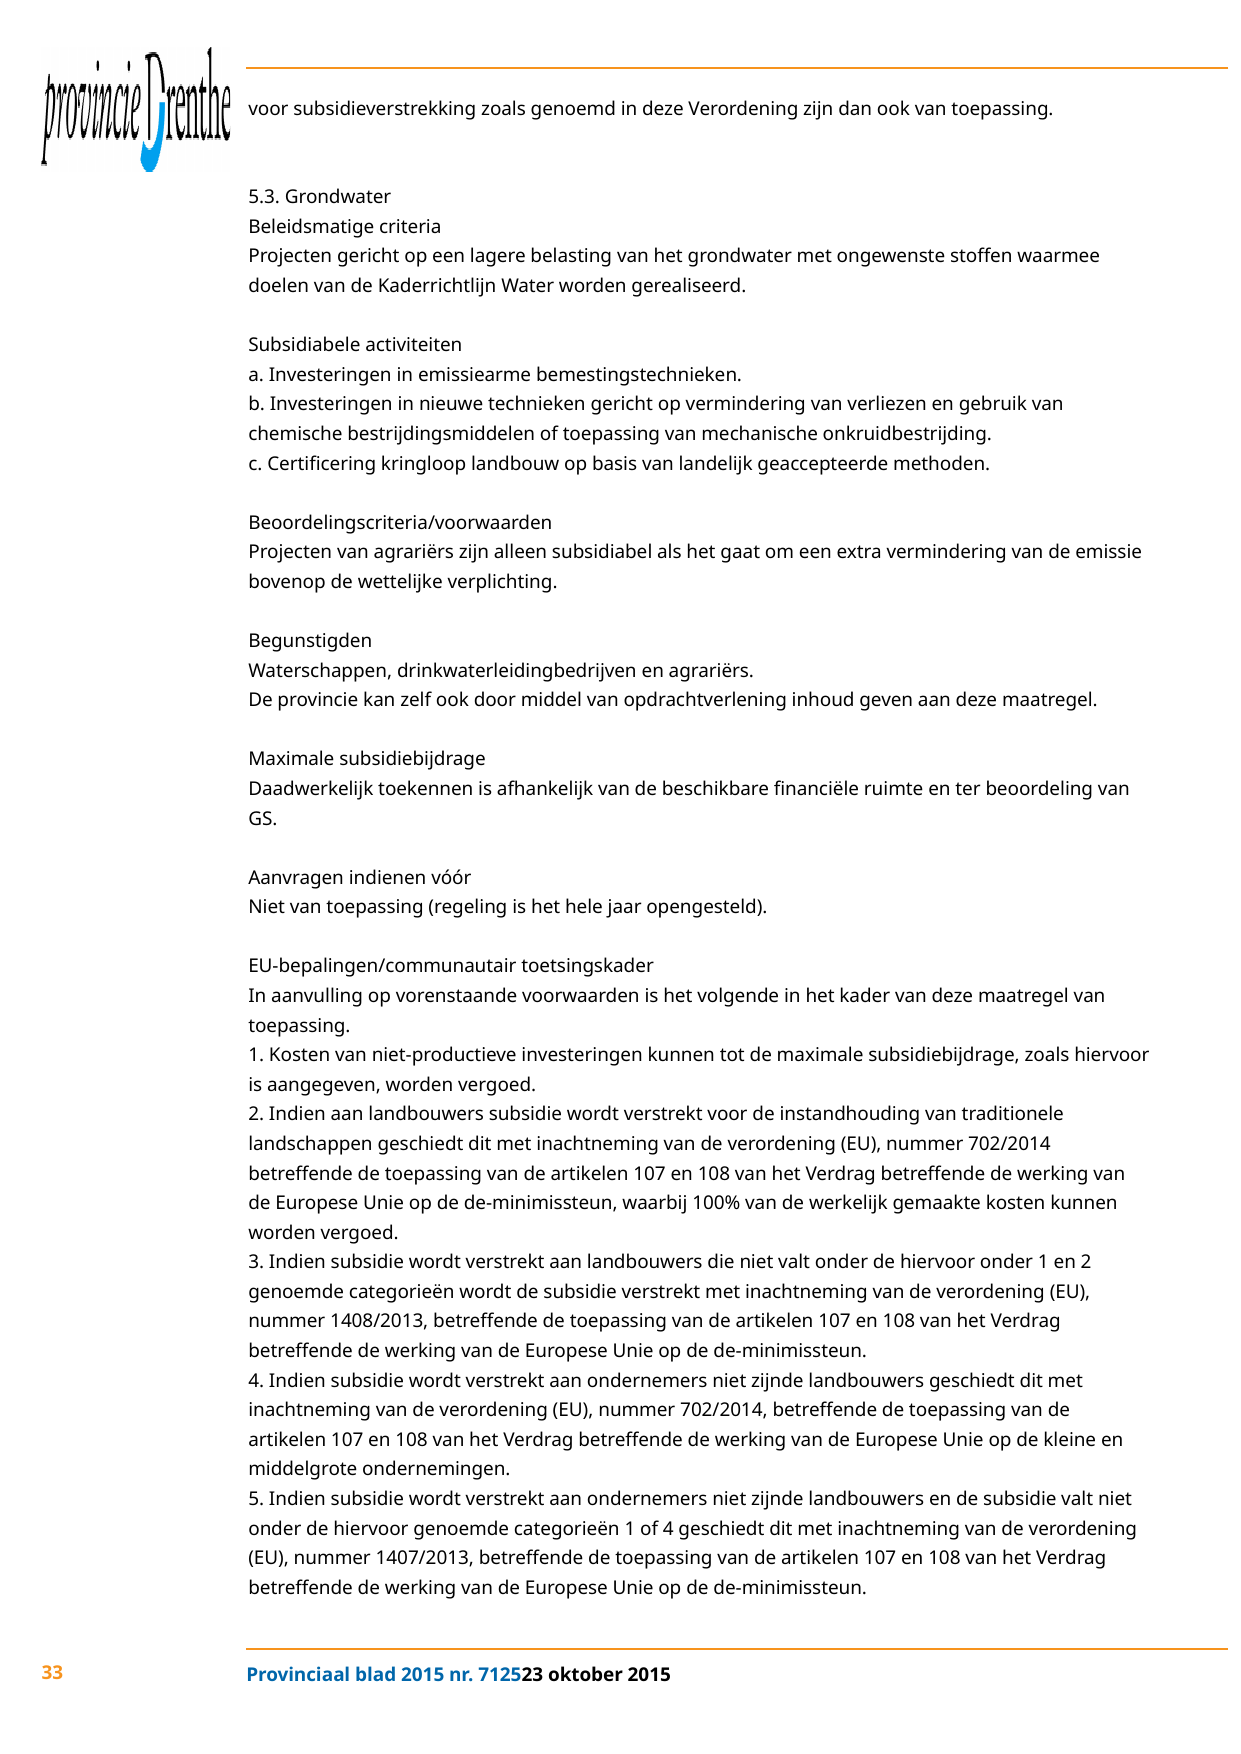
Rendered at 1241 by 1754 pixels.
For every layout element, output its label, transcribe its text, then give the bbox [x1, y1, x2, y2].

text 5.3. Grondwater [248, 183, 1152, 209]
text c. Certificering kringloop landbouw op basis van landelijk geaccepteerde methoden. [248, 450, 1152, 476]
text 5. Indien subsidie wordt verstrekt aan ondernemers niet zijnde landbouwers en de subsidie valt niet onder de hiervoor genoemde categorieën 1 of 4 geschiedt dit met inachtneming van de verordening (EU), nummer 1407/2013, betreffende de toepassing van de artikelen 107 en 108 van het Verdrag betreffende de werking van de Europese Unie op de de-minimissteun. [248, 1485, 1152, 1600]
text In aanvulling op vorenstaande voorwaarden is het volgende in het kader van deze maatregel van toepassing. [248, 982, 1152, 1038]
text voor subsidieverstrekking zoals genoemd in deze Verordening zijn dan ook van toepassing. [248, 95, 1152, 121]
text Projecten gericht op een lagere belasting van het grondwater met ongewenste stoffen waarmee doelen van de Kaderrichtlijn Water worden gerealiseerd. [248, 243, 1152, 298]
text 4. Indien subsidie wordt verstrekt aan ondernemers niet zijnde landbouwers geschiedt dit met inachtneming van de verordening (EU), nummer 702/2014, betreffende de toepassing van de artikelen 107 en 108 van het Verdrag betreffende de werking van de Europese Unie op de kleine en middelgrote ondernemingen. [248, 1367, 1152, 1481]
text 3. Indien subsidie wordt verstrekt aan landbouwers die niet valt onder de hiervoor onder 1 en 2 genoemde categorieën wordt de subsidie verstrekt met inachtneming van de verordening (EU), nummer 1408/2013, betreffende de toepassing van de artikelen 107 en 108 van het Verdrag betreffende de werking van de Europese Unie op de de-minimissteun. [248, 1248, 1152, 1363]
text Waterschappen, drinkwaterleidingbedrijven en agrariërs. [248, 657, 1152, 683]
text Begunstigden [248, 627, 1152, 653]
text Beleidsmatige criteria [248, 213, 1152, 239]
text EU-bepalingen/communautair toetsingskader [248, 953, 1152, 978]
text 1. Kosten van niet-productieve investeringen kunnen tot de maximale subsidiebijdrage, zoals hiervoor is aangegeven, worden vergoed. [248, 1041, 1152, 1097]
text 2. Indien aan landbouwers subsidie wordt verstrekt voor de instandhouding van traditionele landschappen geschiedt dit met inachtneming van de verordening (EU), nummer 702/2014 betreffende de toepassing van de artikelen 107 en 108 van het Verdrag betreffende de werking van de Europese Unie op de de-minimissteun, waarbij 100% van de werkelijk gemaakte kosten kunnen worden vergoed. [248, 1101, 1152, 1245]
text Daadwerkelijk toekennen is afhankelijk van de beschikbare financiële ruimte en ter beoordeling van GS. [248, 775, 1152, 831]
picture [41, 47, 231, 172]
text a. Investeringen in emissiearme bemestingstechnieken. [248, 361, 1152, 387]
text Beoordelingscriteria/voorwaarden [248, 509, 1152, 535]
text Subsidiabele activiteiten [248, 331, 1152, 357]
text Aanvragen indienen vóór [248, 864, 1152, 890]
text De provincie kan zelf ook door middel van opdrachtverlening inhoud geven aan deze maatregel. [248, 686, 1152, 712]
text b. Investeringen in nieuwe technieken gericht op vermindering van verliezen en gebruik van chemische bestrijdingsmiddelen of toepassing van mechanische onkruidbestrijding. [248, 391, 1152, 446]
text Maximale subsidiebijdrage [248, 746, 1152, 771]
text Niet van toepassing (regeling is het hele jaar opengesteld). [248, 893, 1152, 919]
text Projecten van agrariërs zijn alleen subsidiabel als het gaat om een extra vermindering van de emissie bovenop de wettelijke verplichting. [248, 538, 1152, 594]
